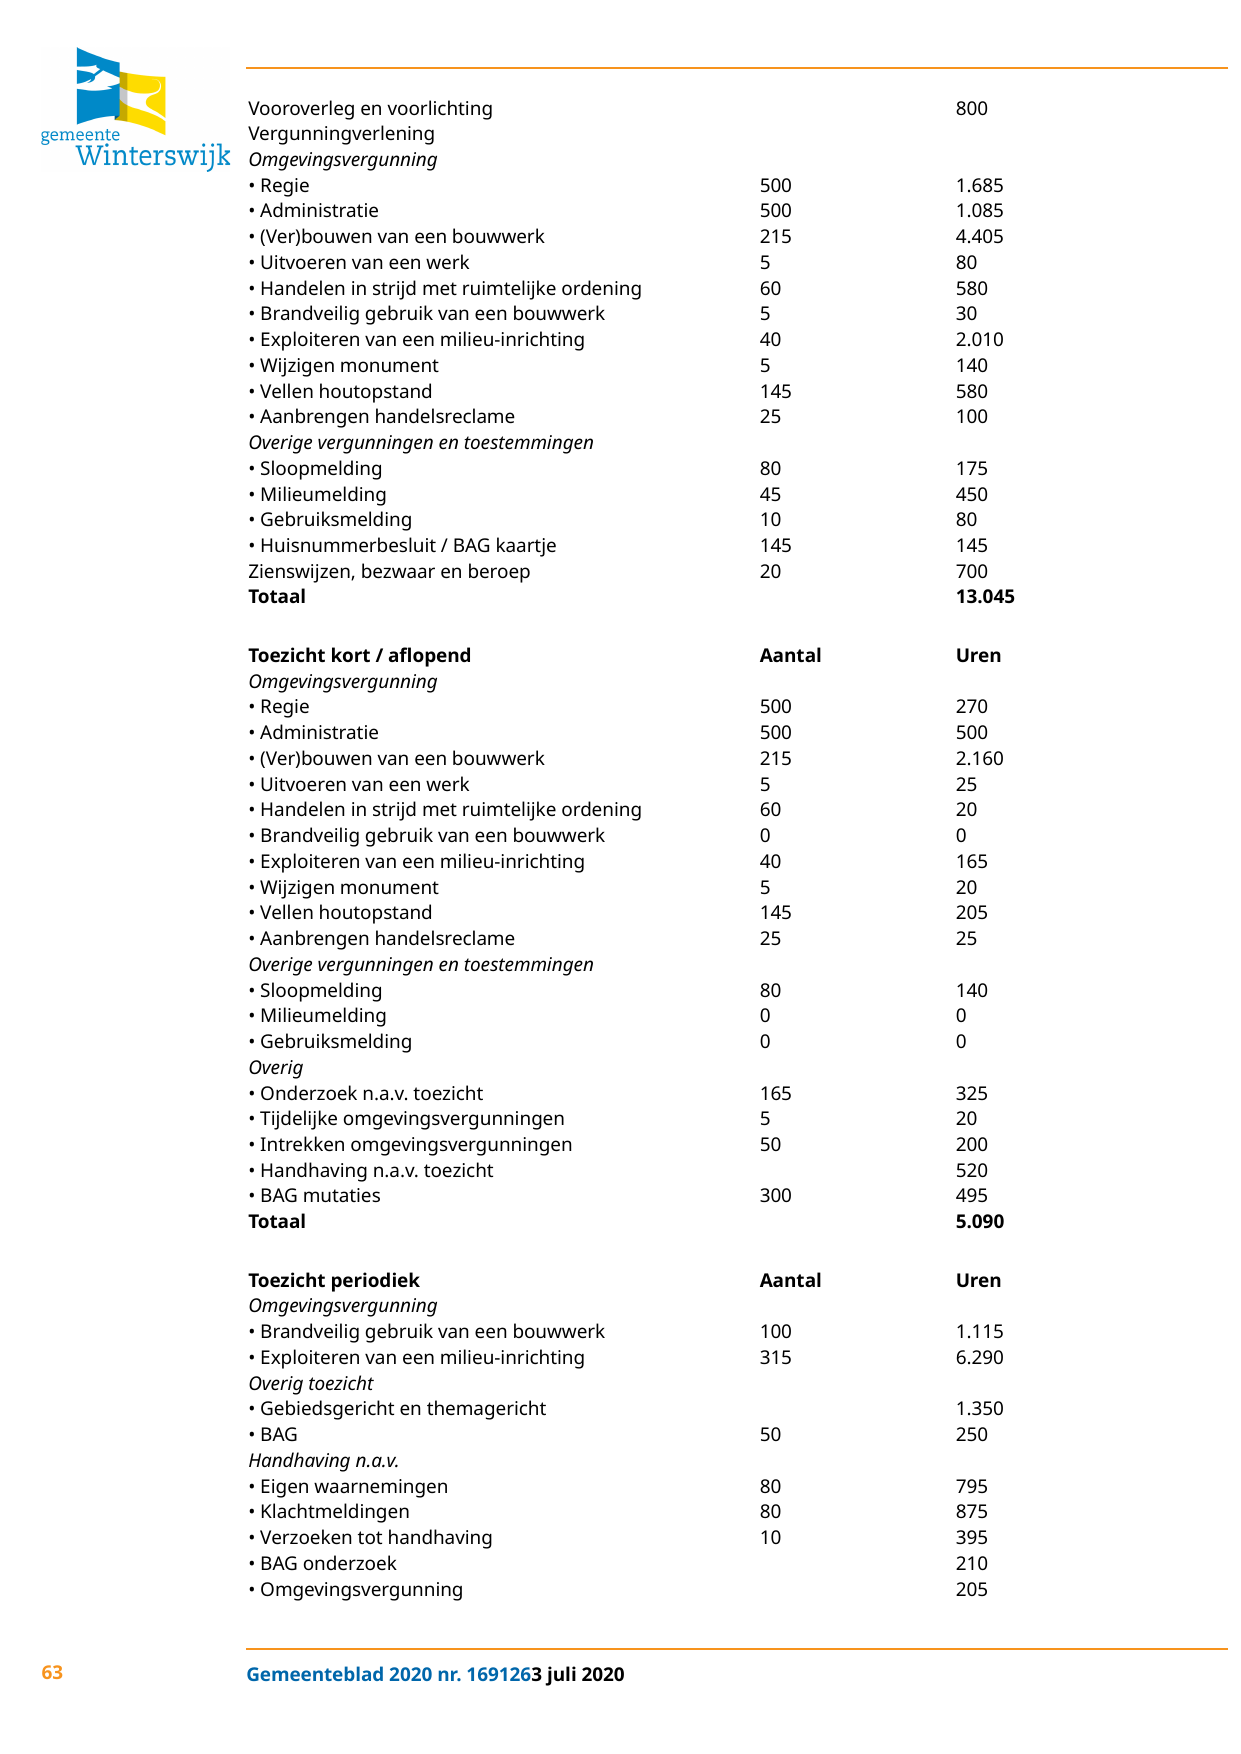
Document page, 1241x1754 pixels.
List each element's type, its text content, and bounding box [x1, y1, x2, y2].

table_cell 10 [760, 506, 956, 532]
table_cell 205 [956, 1576, 1152, 1601]
table_cell [760, 1054, 956, 1080]
table_cell 25 [956, 771, 1152, 797]
table_cell 140 [956, 977, 1152, 1002]
table_cell 1.685 [956, 172, 1152, 198]
table_cell • Klachtmeldingen [248, 1499, 759, 1524]
table_cell [956, 951, 1152, 977]
table_cell 500 [760, 694, 956, 719]
table_cell 0 [956, 823, 1152, 848]
table_cell 215 [760, 745, 956, 771]
table_cell [956, 146, 1152, 172]
table_cell 5 [760, 771, 956, 797]
table_header Toezicht kort / aflopend [248, 642, 759, 668]
table_cell • Omgevingsvergunning [248, 1576, 759, 1601]
table_cell • Uitvoeren van een werk [248, 249, 759, 275]
table_header Uren [956, 1267, 1152, 1293]
table_cell [760, 668, 956, 694]
table_cell 165 [956, 848, 1152, 874]
table_cell 2.160 [956, 745, 1152, 771]
table_cell [956, 1054, 1152, 1080]
table_cell • Gebruiksmelding [248, 506, 759, 532]
table_cell 520 [956, 1157, 1152, 1183]
table_cell [956, 429, 1152, 455]
table_cell 500 [760, 198, 956, 223]
table_cell 5 [760, 1105, 956, 1131]
table_cell [956, 668, 1152, 694]
table_cell • Sloopmelding [248, 977, 759, 1002]
table_cell Totaal [248, 584, 759, 609]
table_cell 145 [760, 532, 956, 558]
table_cell 5 [760, 301, 956, 326]
picture [41, 47, 231, 172]
table_cell 250 [956, 1421, 1152, 1447]
table_cell Omgevingsvergunning [248, 1293, 759, 1318]
table_cell • Uitvoeren van een werk [248, 771, 759, 797]
table_cell 50 [760, 1131, 956, 1157]
table_cell 25 [956, 925, 1152, 951]
table_cell 875 [956, 1499, 1152, 1524]
table_cell 500 [760, 720, 956, 745]
table_cell [760, 1447, 956, 1473]
table_cell • Huisnummerbesluit / BAG kaartje [248, 532, 759, 558]
table_cell 300 [760, 1183, 956, 1208]
table_cell [956, 1293, 1152, 1318]
table_cell [760, 584, 956, 609]
table_cell [760, 951, 956, 977]
table_cell 140 [956, 352, 1152, 378]
table_cell • Administratie [248, 198, 759, 223]
table_cell • Handelen in strijd met ruimtelijke ordening [248, 797, 759, 822]
table_cell • Exploiteren van een milieu-inrichting [248, 848, 759, 874]
table_cell • Regie [248, 694, 759, 719]
table_cell 5 [760, 249, 956, 275]
table_cell Overig toezicht [248, 1370, 759, 1396]
table_cell Overige vergunningen en toestemmingen [248, 951, 759, 977]
table_cell • Wijzigen monument [248, 352, 759, 378]
table_cell 45 [760, 481, 956, 506]
table_cell 210 [956, 1550, 1152, 1576]
table_cell • Milieumelding [248, 1003, 759, 1028]
table_cell 1.085 [956, 198, 1152, 223]
table_cell 5 [760, 874, 956, 899]
table_header Aantal [760, 642, 956, 668]
table_cell [956, 1447, 1152, 1473]
table_cell 500 [760, 172, 956, 198]
table_cell 165 [760, 1080, 956, 1105]
table_cell • BAG onderzoek [248, 1550, 759, 1576]
table_cell • BAG [248, 1421, 759, 1447]
table_cell 25 [760, 925, 956, 951]
table_cell 80 [760, 1499, 956, 1524]
table_cell 0 [956, 1003, 1152, 1028]
table_cell • Sloopmelding [248, 455, 759, 481]
table_cell • Exploiteren van een milieu-inrichting [248, 1344, 759, 1370]
table_cell 325 [956, 1080, 1152, 1105]
table_cell 30 [956, 301, 1152, 326]
table_cell 100 [760, 1319, 956, 1344]
table_cell 60 [760, 797, 956, 822]
table_cell 145 [956, 532, 1152, 558]
table_cell • Aanbrengen handelsreclame [248, 404, 759, 429]
table_cell 450 [956, 481, 1152, 506]
table_cell • Aanbrengen handelsreclame [248, 925, 759, 951]
table_cell 1.350 [956, 1396, 1152, 1421]
table_cell [760, 1396, 956, 1421]
table_cell 580 [956, 275, 1152, 301]
table_cell 215 [760, 224, 956, 249]
table_cell • Tijdelijke omgevingsvergunningen [248, 1105, 759, 1131]
table_cell 50 [760, 1421, 956, 1447]
table_cell 200 [956, 1131, 1152, 1157]
table_cell 580 [956, 378, 1152, 403]
table_cell 1.115 [956, 1319, 1152, 1344]
table_cell 13.045 [956, 584, 1152, 609]
table_cell 80 [956, 506, 1152, 532]
table_cell 800 [956, 95, 1152, 121]
table_cell 5 [760, 352, 956, 378]
table_cell 80 [956, 249, 1152, 275]
table_cell Omgevingsvergunning [248, 146, 759, 172]
table_cell Overig [248, 1054, 759, 1080]
table_cell • Handelen in strijd met ruimtelijke ordening [248, 275, 759, 301]
table_cell 20 [760, 558, 956, 584]
table_cell 40 [760, 848, 956, 874]
table_cell [760, 1157, 956, 1183]
table_cell 20 [956, 1105, 1152, 1131]
table_cell 0 [760, 1028, 956, 1054]
table_cell 315 [760, 1344, 956, 1370]
table_cell • Administratie [248, 720, 759, 745]
table_cell [760, 1550, 956, 1576]
table_cell 25 [760, 404, 956, 429]
table_cell 175 [956, 455, 1152, 481]
table_cell 80 [760, 1473, 956, 1498]
table_cell 395 [956, 1524, 1152, 1550]
table_cell 795 [956, 1473, 1152, 1498]
table_cell 20 [956, 874, 1152, 899]
table_cell 4.405 [956, 224, 1152, 249]
table_cell Zienswijzen, bezwaar en beroep [248, 558, 759, 584]
table_cell Vooroverleg en voorlichting [248, 95, 759, 121]
table_cell • Brandveilig gebruik van een bouwwerk [248, 1319, 759, 1344]
table_cell • Brandveilig gebruik van een bouwwerk [248, 301, 759, 326]
table_cell • Verzoeken tot handhaving [248, 1524, 759, 1550]
table_cell Overige vergunningen en toestemmingen [248, 429, 759, 455]
table_cell • Vellen houtopstand [248, 900, 759, 925]
table_header Uren [956, 642, 1152, 668]
table_cell [760, 1208, 956, 1234]
table_cell 60 [760, 275, 956, 301]
table_cell Totaal [248, 1208, 759, 1234]
table_cell Vergunningverlening [248, 121, 759, 146]
table_cell • Brandveilig gebruik van een bouwwerk [248, 823, 759, 848]
table_cell • Gebruiksmelding [248, 1028, 759, 1054]
table_cell 10 [760, 1524, 956, 1550]
table_cell • Onderzoek n.a.v. toezicht [248, 1080, 759, 1105]
table_cell • Exploiteren van een milieu-inrichting [248, 326, 759, 352]
table_cell 20 [956, 797, 1152, 822]
table_cell • (Ver)bouwen van een bouwwerk [248, 224, 759, 249]
table_cell • Milieumelding [248, 481, 759, 506]
table_cell 495 [956, 1183, 1152, 1208]
table_cell 80 [760, 455, 956, 481]
table_cell • BAG mutaties [248, 1183, 759, 1208]
table_cell 2.010 [956, 326, 1152, 352]
table_cell • Wijzigen monument [248, 874, 759, 899]
table_cell 0 [956, 1028, 1152, 1054]
table_cell [956, 1370, 1152, 1396]
table_cell 145 [760, 900, 956, 925]
table_cell 270 [956, 694, 1152, 719]
table_header Toezicht periodiek [248, 1267, 759, 1293]
table_cell 6.290 [956, 1344, 1152, 1370]
table_cell [956, 121, 1152, 146]
table_cell [760, 1370, 956, 1396]
table_cell [760, 121, 956, 146]
table_cell • Eigen waarnemingen [248, 1473, 759, 1498]
table_cell 100 [956, 404, 1152, 429]
table_header Aantal [760, 1267, 956, 1293]
table_cell Omgevingsvergunning [248, 668, 759, 694]
table_cell • Handhaving n.a.v. toezicht [248, 1157, 759, 1183]
table_cell • Vellen houtopstand [248, 378, 759, 403]
table_cell [760, 1576, 956, 1601]
table_cell 145 [760, 378, 956, 403]
table_cell [760, 146, 956, 172]
table_cell 500 [956, 720, 1152, 745]
table_cell 0 [760, 1003, 956, 1028]
table_cell 80 [760, 977, 956, 1002]
table_cell 5.090 [956, 1208, 1152, 1234]
table_cell 0 [760, 823, 956, 848]
table_cell [760, 1293, 956, 1318]
table_cell 40 [760, 326, 956, 352]
picture [225, 153, 231, 162]
table_cell Handhaving n.a.v. [248, 1447, 759, 1473]
table_cell • Gebiedsgericht en themagericht [248, 1396, 759, 1421]
table_cell • Regie [248, 172, 759, 198]
table_cell 700 [956, 558, 1152, 584]
table_cell [760, 429, 956, 455]
table_cell • (Ver)bouwen van een bouwwerk [248, 745, 759, 771]
table_cell 205 [956, 900, 1152, 925]
table_cell [760, 95, 956, 121]
table_cell • Intrekken omgevingsvergunningen [248, 1131, 759, 1157]
